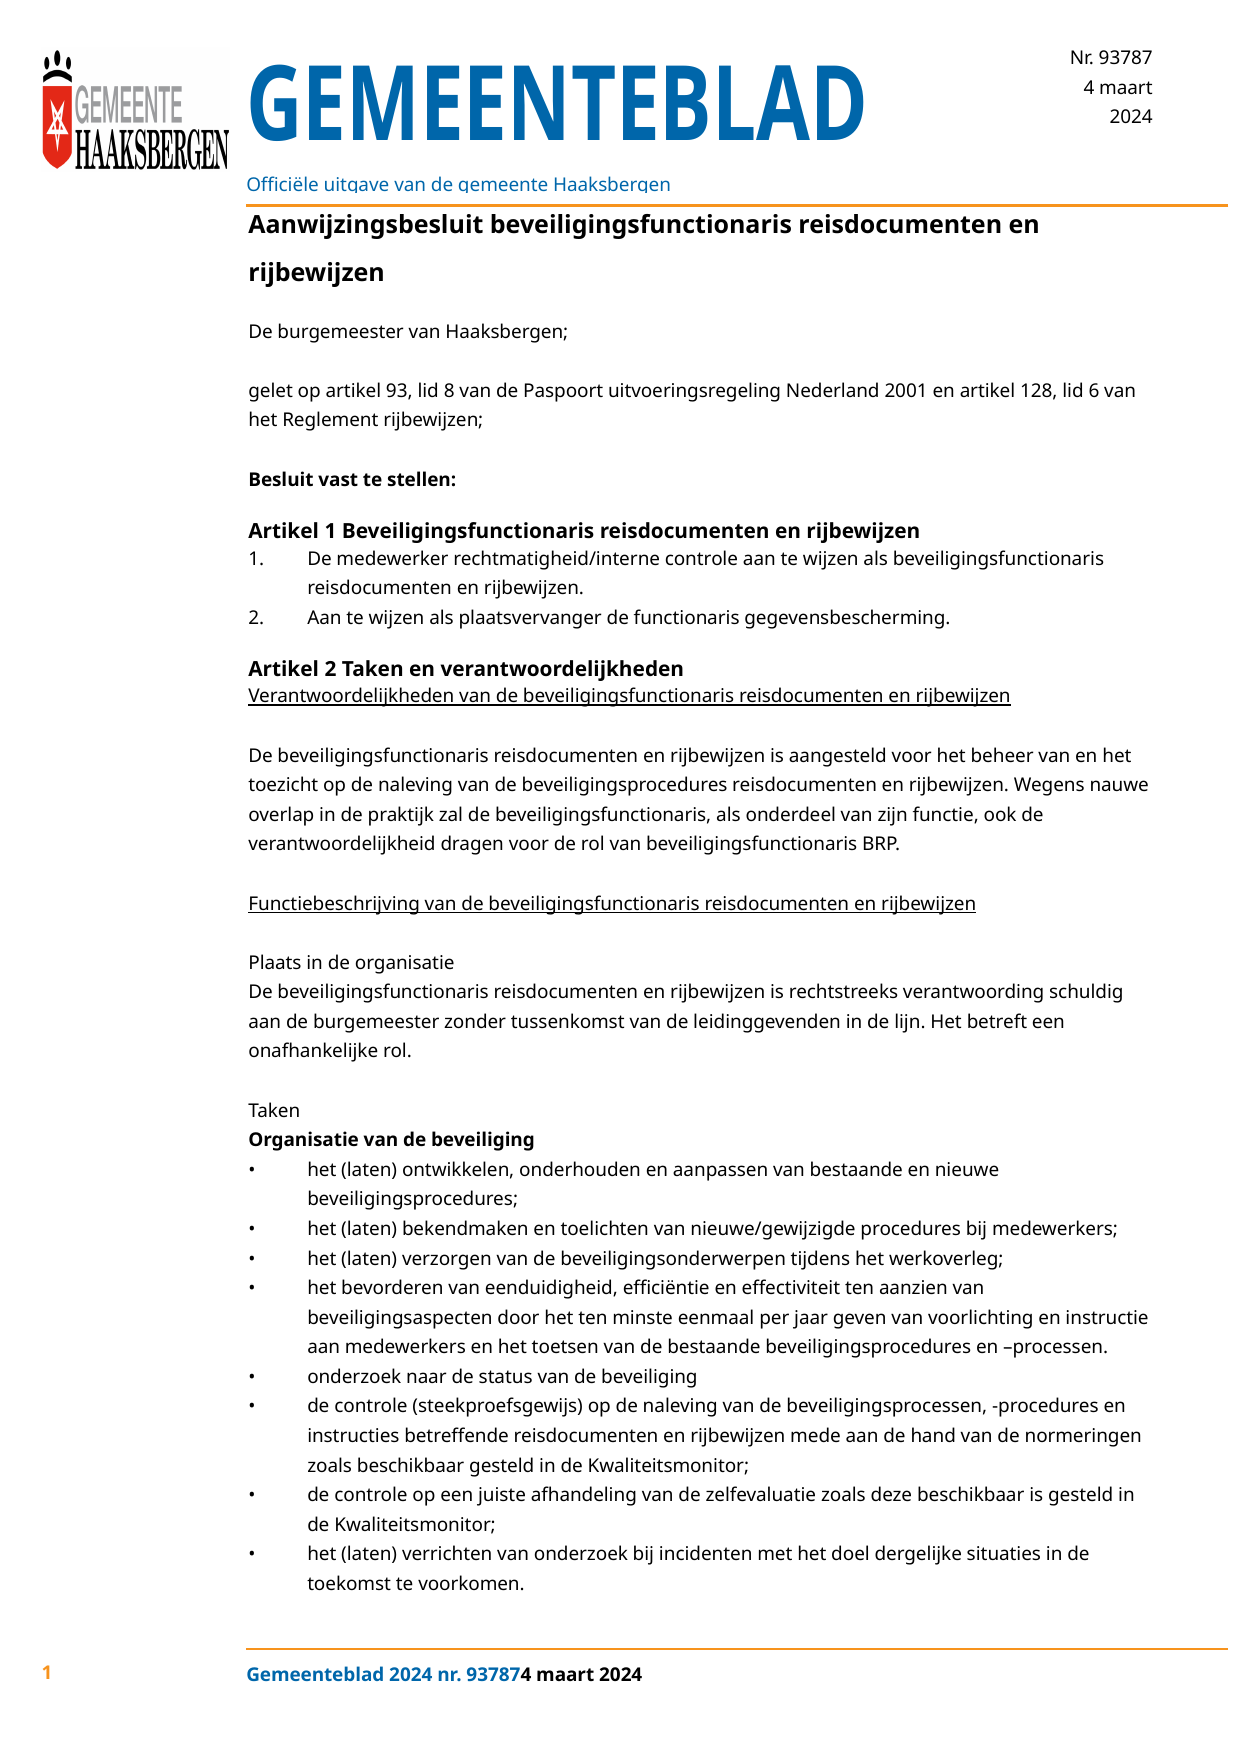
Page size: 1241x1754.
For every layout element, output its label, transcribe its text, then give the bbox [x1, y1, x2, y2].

list het (laten) ontwikkelen, onderhouden en aanpassen van bestaande en nieuwe beveiligingsprocedures; [248, 1156, 1152, 1211]
text De beveiligingsfunctionaris reisdocumenten en rijbewijzen is rechtstreeks verantwoording schuldig aan de burgemeester zonder tussenkomst van de leidinggevenden in de lijn. Het betreft een onafhankelijke rol. [248, 978, 1152, 1063]
list De medewerker rechtmatigheid/interne controle aan te wijzen als beveiligingsfunctionaris reisdocumenten en rijbewijzen. [248, 545, 1152, 600]
list het (laten) verrichten van onderzoek bij incidenten met het doel dergelijke situaties in de toekomst te voorkomen. [248, 1541, 1152, 1596]
text De burgemeester van Haaksbergen; [248, 318, 1152, 344]
list Aan te wijzen als plaatsvervanger de functionaris gegevensbescherming. [248, 604, 1152, 629]
text Verantwoordelijkheden van de beveiligingsfunctionaris reisdocumenten en rijbewijzen [248, 683, 1152, 708]
list de controle op een juiste afhandeling van de zelfevaluatie zoals deze beschikbaar is gesteld in de Kwaliteitsmonitor; [248, 1481, 1152, 1537]
text gelet op artikel 93, lid 8 van de Paspoort uitvoeringsregeling Nederland 2001 en artikel 128, lid 6 van het Reglement rijbewijzen; [248, 377, 1152, 432]
text Besluit vast te stellen: [248, 466, 1152, 492]
text Artikel 2 Taken en verantwoordelijkheden [248, 654, 1152, 683]
list het (laten) bekendmaken en toelichten van nieuwe/gewijzigde procedures bij medewerkers; [248, 1215, 1152, 1241]
text Functiebeschrijving van de beveiligingsfunctionaris reisdocumenten en rijbewijzen [248, 890, 1152, 916]
text Aanwijzingsbesluit beveiligingsfunctionaris reisdocumenten en rijbewijzen [248, 207, 1152, 288]
list het (laten) verzorgen van de beveiligingsonderwerpen tijdens het werkoverleg; [248, 1245, 1152, 1271]
list de controle (steekproefsgewijs) op de naleving van de beveiligingsprocessen, -procedures en instructies betreffende reisdocumenten en rijbewijzen mede aan de hand van de normeringen zoals beschikbaar gesteld in de Kwaliteitsmonitor; [248, 1393, 1152, 1478]
text Taken [248, 1097, 1152, 1123]
text De beveiligingsfunctionaris reisdocumenten en rijbewijzen is aangesteld voor het beheer van en het toezicht op de naleving van de beveiligingsprocedures reisdocumenten en rijbewijzen. Wegens nauwe overlap in de praktijk zal de beveiligingsfunctionaris, als onderdeel van zijn functie, ook de verantwoordelijkheid dragen voor de rol van beveiligingsfunctionaris BRP. [248, 742, 1152, 856]
list onderzoek naar de status van de beveiliging [248, 1363, 1152, 1389]
list het bevorderen van eenduidigheid, efficiëntie en effectiviteit ten aanzien van beveiligingsaspecten door het ten minste eenmaal per jaar geven van voorlichting en instructie aan medewerkers en het toetsen van de bestaande beveiligingsprocedures en –processen. [248, 1274, 1152, 1359]
text Artikel 1 Beveiligingsfunctionaris reisdocumenten en rijbewijzen [248, 516, 1152, 545]
picture [41, 47, 231, 172]
text Organisatie van de beveiliging [248, 1126, 1152, 1152]
text Plaats in de organisatie [248, 949, 1152, 975]
